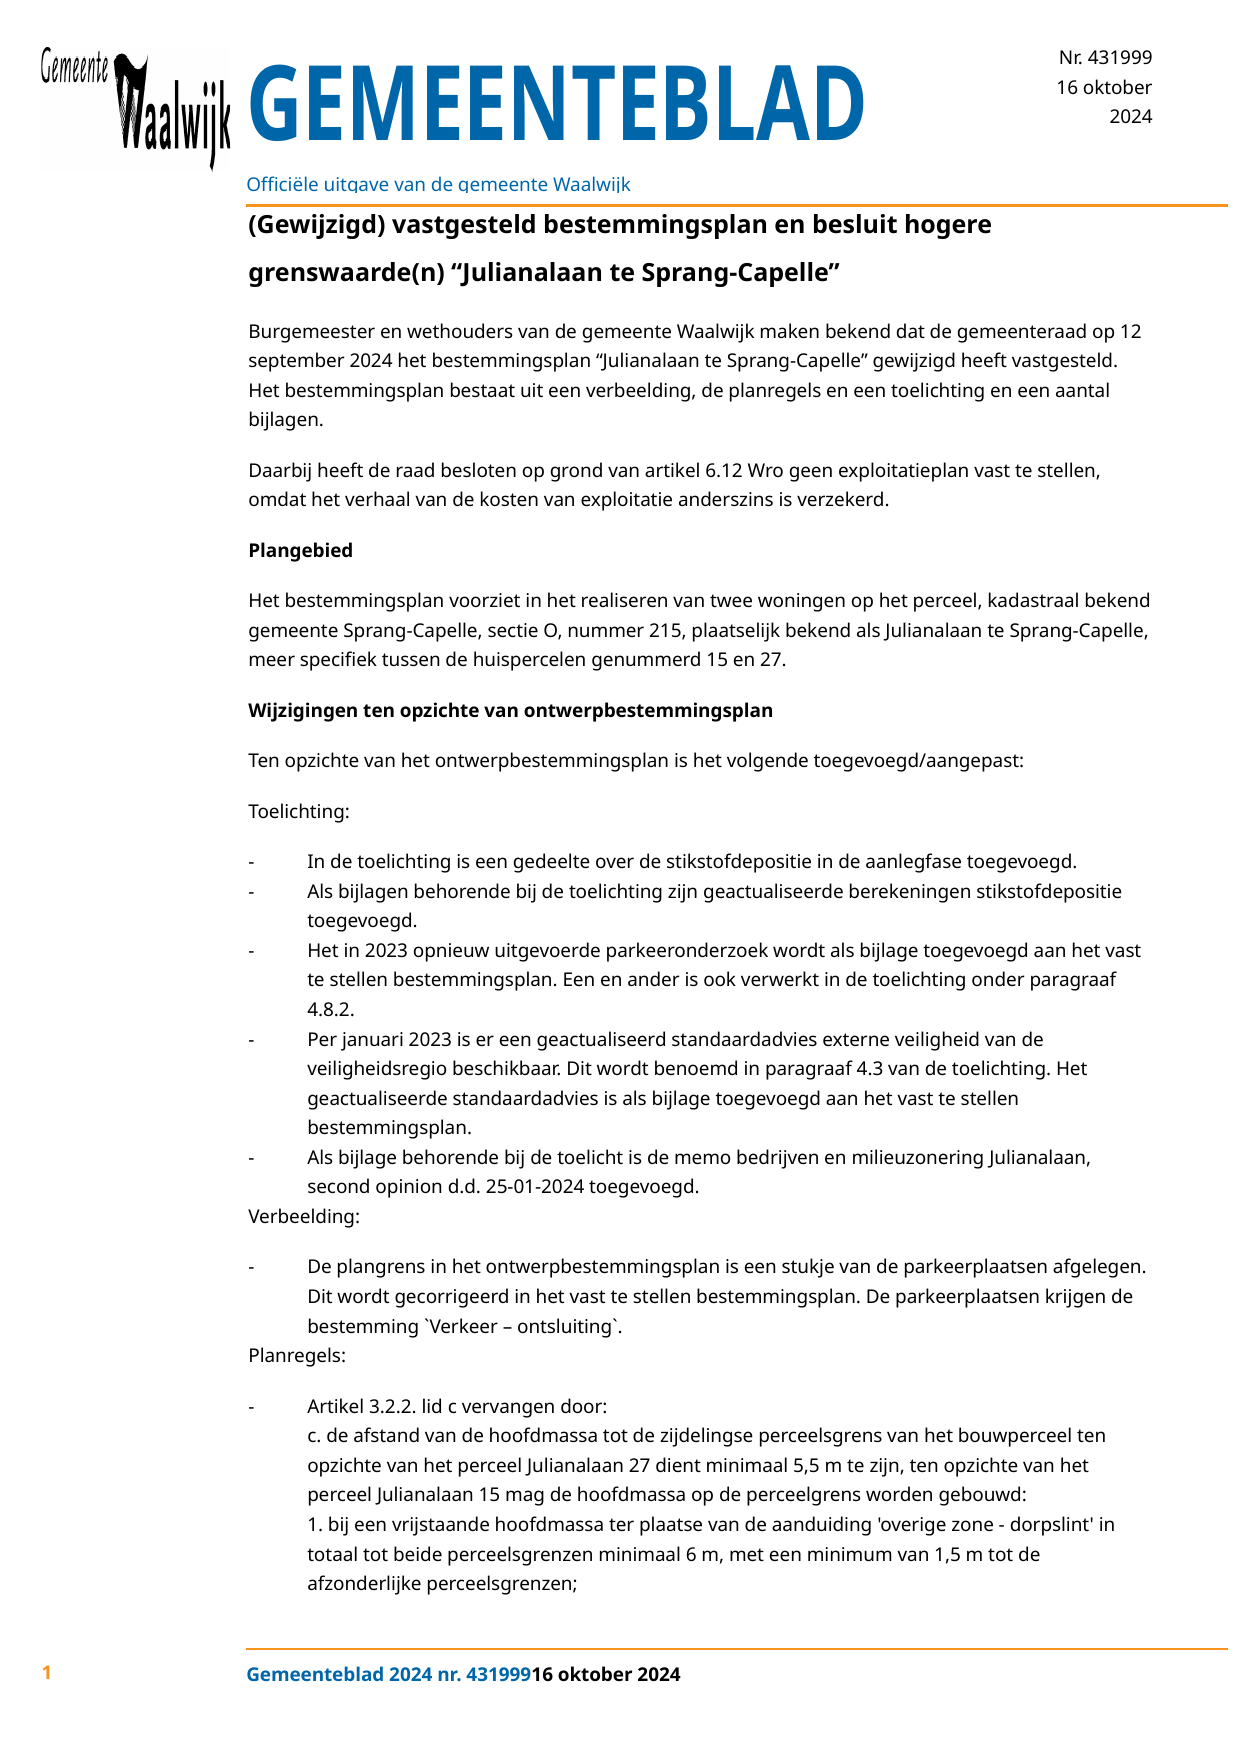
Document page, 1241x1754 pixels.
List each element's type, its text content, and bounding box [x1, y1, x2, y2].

text Het bestemmingsplan voorziet in het realiseren van twee woningen op het perceel, kadastraal bekend gemeente Sprang-Capelle, sectie O, nummer 215, plaatselijk bekend als Julianalaan te Sprang-Capelle, meer specifiek tussen de huispercelen genummerd 15 en 27. [248, 587, 1152, 672]
list 1. bij een vrijstaande hoofdmassa ter plaatse van de aanduiding 'overige zone - dorpslint' in totaal tot beide perceelsgrenzen minimaal 6 m, met een minimum van 1,5 m tot de afzonderlijke perceelsgrenzen; [248, 1511, 1152, 1596]
list Als bijlagen behorende bij de toelichting zijn geactualiseerde berekeningen stikstofdepositie toegevoegd. [248, 878, 1152, 933]
text Plangebied [248, 537, 1152, 563]
list De plangrens in het ontwerpbestemmingsplan is een stukje van de parkeerplaatsen afgelegen. Dit wordt gecorrigeerd in het vast te stellen bestemmingsplan. De parkeerplaatsen krijgen de bestemming `Verkeer – ontsluiting`. [248, 1254, 1152, 1339]
text Daarbij heeft de raad besloten op grond van artikel 6.12 Wro geen exploitatieplan vast te stellen, omdat het verhaal van de kosten van exploitatie anderszins is verzekerd. [248, 457, 1152, 512]
picture [41, 47, 231, 172]
text Burgemeester en wethouders van de gemeente Waalwijk maken bekend dat de gemeenteraad op 12 september 2024 het bestemmingsplan “Julianalaan te Sprang-Capelle” gewijzigd heeft vastgesteld. Het bestemmingsplan bestaat uit een verbeelding, de planregels en een toelichting en een aantal bijlagen. [248, 318, 1152, 432]
text Ten opzichte van het ontwerpbestemmingsplan is het volgende toegevoegd/aangepast: [248, 747, 1152, 773]
list In de toelichting is een gedeelte over de stikstofdepositie in de aanlegfase toegevoegd. [248, 848, 1152, 874]
list Als bijlage behorende bij de toelicht is de memo bedrijven en milieuzonering Julianalaan, second opinion d.d. 25-01-2024 toegevoegd. [248, 1144, 1152, 1199]
text Wijzigingen ten opzichte van ontwerpbestemmingsplan [248, 697, 1152, 723]
text Verbeelding: [248, 1203, 1152, 1229]
list Het in 2023 opnieuw uitgevoerde parkeeronderzoek wordt als bijlage toegevoegd aan het vast te stellen bestemmingsplan. Een en ander is ook verwerkt in de toelichting onder paragraaf 4.8.2. [248, 937, 1152, 1022]
text (Gewijzigd) vastgesteld bestemmingsplan en besluit hogere grenswaarde(n) “Julianalaan te Sprang-Capelle” [248, 207, 1152, 288]
text Toelichting: [248, 798, 1152, 824]
list Artikel 3.2.2. lid c vervangen door: [248, 1393, 1152, 1419]
list c. de afstand van de hoofdmassa tot de zijdelingse perceelsgrens van het bouwperceel ten opzichte van het perceel Julianalaan 27 dient minimaal 5,5 m te zijn, ten opzichte van het perceel Julianalaan 15 mag de hoofdmassa op de perceelgrens worden gebouwd: [248, 1422, 1152, 1507]
list Per januari 2023 is er een geactualiseerd standaardadvies externe veiligheid van de veiligheidsregio beschikbaar. Dit wordt benoemd in paragraaf 4.3 van de toelichting. Het geactualiseerde standaardadvies is als bijlage toegevoegd aan het vast te stellen bestemmingsplan. [248, 1026, 1152, 1140]
text Planregels: [248, 1342, 1152, 1368]
